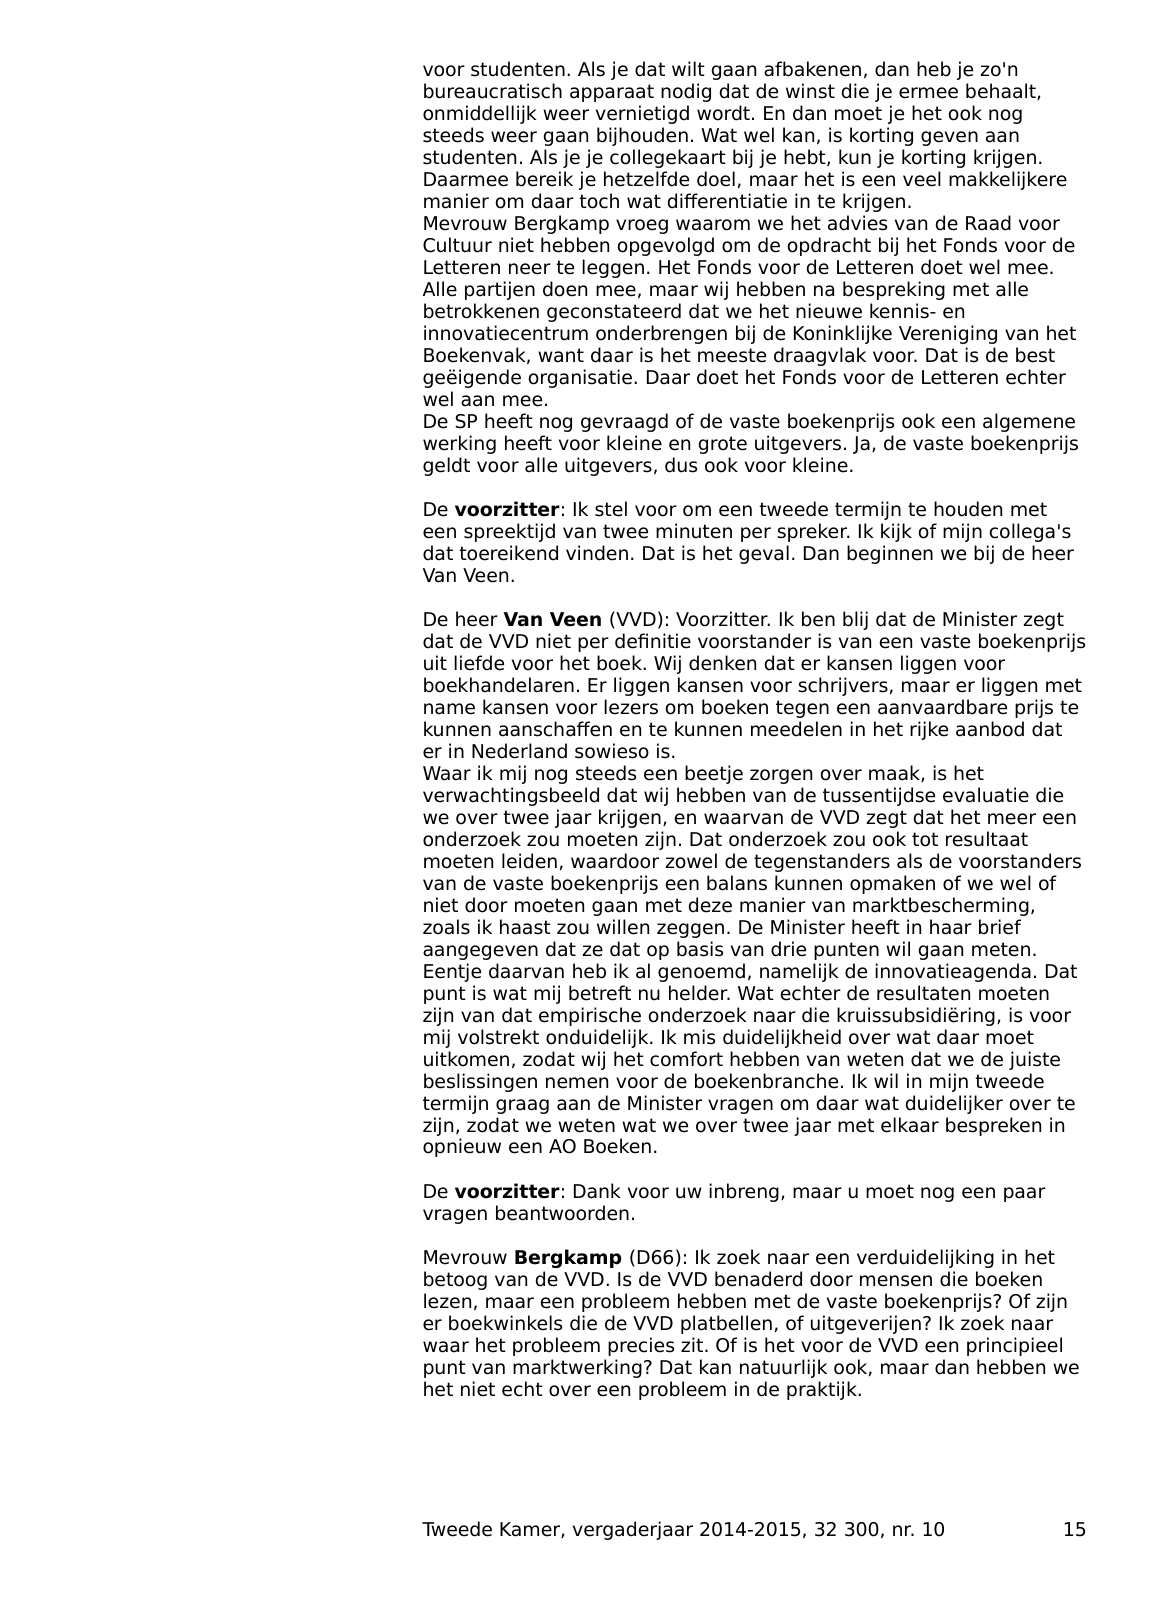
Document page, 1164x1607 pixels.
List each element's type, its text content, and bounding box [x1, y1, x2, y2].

text De SP heeft nog gevraagd of de vaste boekenprijs ook een algemene werking heeft voor kleine en grote uitgevers. Ja, de vaste boekenprijs geldt voor alle uitgevers, dus ook voor kleine. [422, 411, 1087, 477]
text Mevrouw Bergkamp vroeg waarom we het advies van de Raad voor Cultuur niet hebben opgevolgd om de opdracht bij het Fonds voor de Letteren neer te leggen. Het Fonds voor de Letteren doet wel mee. Alle partijen doen mee, maar wij hebben na bespreking met alle betrokkenen geconstateerd dat we het nieuwe kennis- en innovatiecentrum onderbrengen bij de Koninklijke Vereniging van het Boekenvak, want daar is het meeste draagvlak voor. Dat is de best geëigende organisatie. Daar doet het Fonds voor de Letteren echter wel aan mee. [422, 213, 1087, 411]
text De heer Van Veen (VVD): Voorzitter. Ik ben blij dat de Minister zegt dat de VVD niet per definitie voorstander is van een vaste boekenprijs uit liefde voor het boek. Wij denken dat er kansen liggen voor boekhandelaren. Er liggen kansen voor schrijvers, maar er liggen met name kansen voor lezers om boeken tegen een aanvaardbare prijs te kunnen aanschaffen en te kunnen meedelen in het rijke aanbod dat er in Nederland sowieso is. [422, 609, 1087, 763]
text De voorzitter: Ik stel voor om een tweede termijn te houden met een spreektijd van twee minuten per spreker. Ik kijk of mijn collega's dat toereikend vinden. Dat is het geval. Dan beginnen we bij de heer Van Veen. [422, 499, 1087, 587]
text Mevrouw Bergkamp (D66): Ik zoek naar een verduidelijking in het betoog van de VVD. Is de VVD benaderd door mensen die boeken lezen, maar een probleem hebben met de vaste boekenprijs? Of zijn er boekwinkels die de VVD platbellen, of uitgeverijen? Ik zoek naar waar het probleem precies zit. Of is het voor de VVD een principieel punt van marktwerking? Dat kan natuurlijk ook, maar dan hebben we het niet echt over een probleem in de praktijk. [422, 1247, 1087, 1401]
text voor studenten. Als je dat wilt gaan afbakenen, dan heb je zo'n bureaucratisch apparaat nodig dat de winst die je ermee behaalt, onmiddellijk weer vernietigd wordt. En dan moet je het ook nog steeds weer gaan bijhouden. Wat wel kan, is korting geven aan studenten. Als je je collegekaart bij je hebt, kun je korting krijgen. Daarmee bereik je hetzelfde doel, maar het is een veel makkelijkere manier om daar toch wat differentiatie in te krijgen. [422, 59, 1087, 213]
text De voorzitter: Dank voor uw inbreng, maar u moet nog een paar vragen beantwoorden. [422, 1181, 1087, 1224]
text Waar ik mij nog steeds een beetje zorgen over maak, is het verwachtingsbeeld dat wij hebben van de tussentijdse evaluatie die we over twee jaar krijgen, en waarvan de VVD zegt dat het meer een onderzoek zou moeten zijn. Dat onderzoek zou ook tot resultaat moeten leiden, waardoor zowel de tegenstanders als de voorstanders van de vaste boekenprijs een balans kunnen opmaken of we wel of niet door moeten gaan met deze manier van marktbescherming, zoals ik haast zou willen zeggen. De Minister heeft in haar brief aangegeven dat ze dat op basis van drie punten wil gaan meten. Eentje daarvan heb ik al genoemd, namelijk de innovatieagenda. Dat punt is wat mij betreft nu helder. Wat echter de resultaten moeten zijn van dat empirische onderzoek naar die kruissubsidiëring, is voor mij volstrekt onduidelijk. Ik mis duidelijkheid over wat daar moet uitkomen, zodat wij het comfort hebben van weten dat we de juiste beslissingen nemen voor de boekenbranche. Ik wil in mijn tweede termijn graag aan de Minister vragen om daar wat duidelijker over te zijn, zodat we weten wat we over twee jaar met elkaar bespreken in opnieuw een AO Boeken. [422, 763, 1087, 1158]
